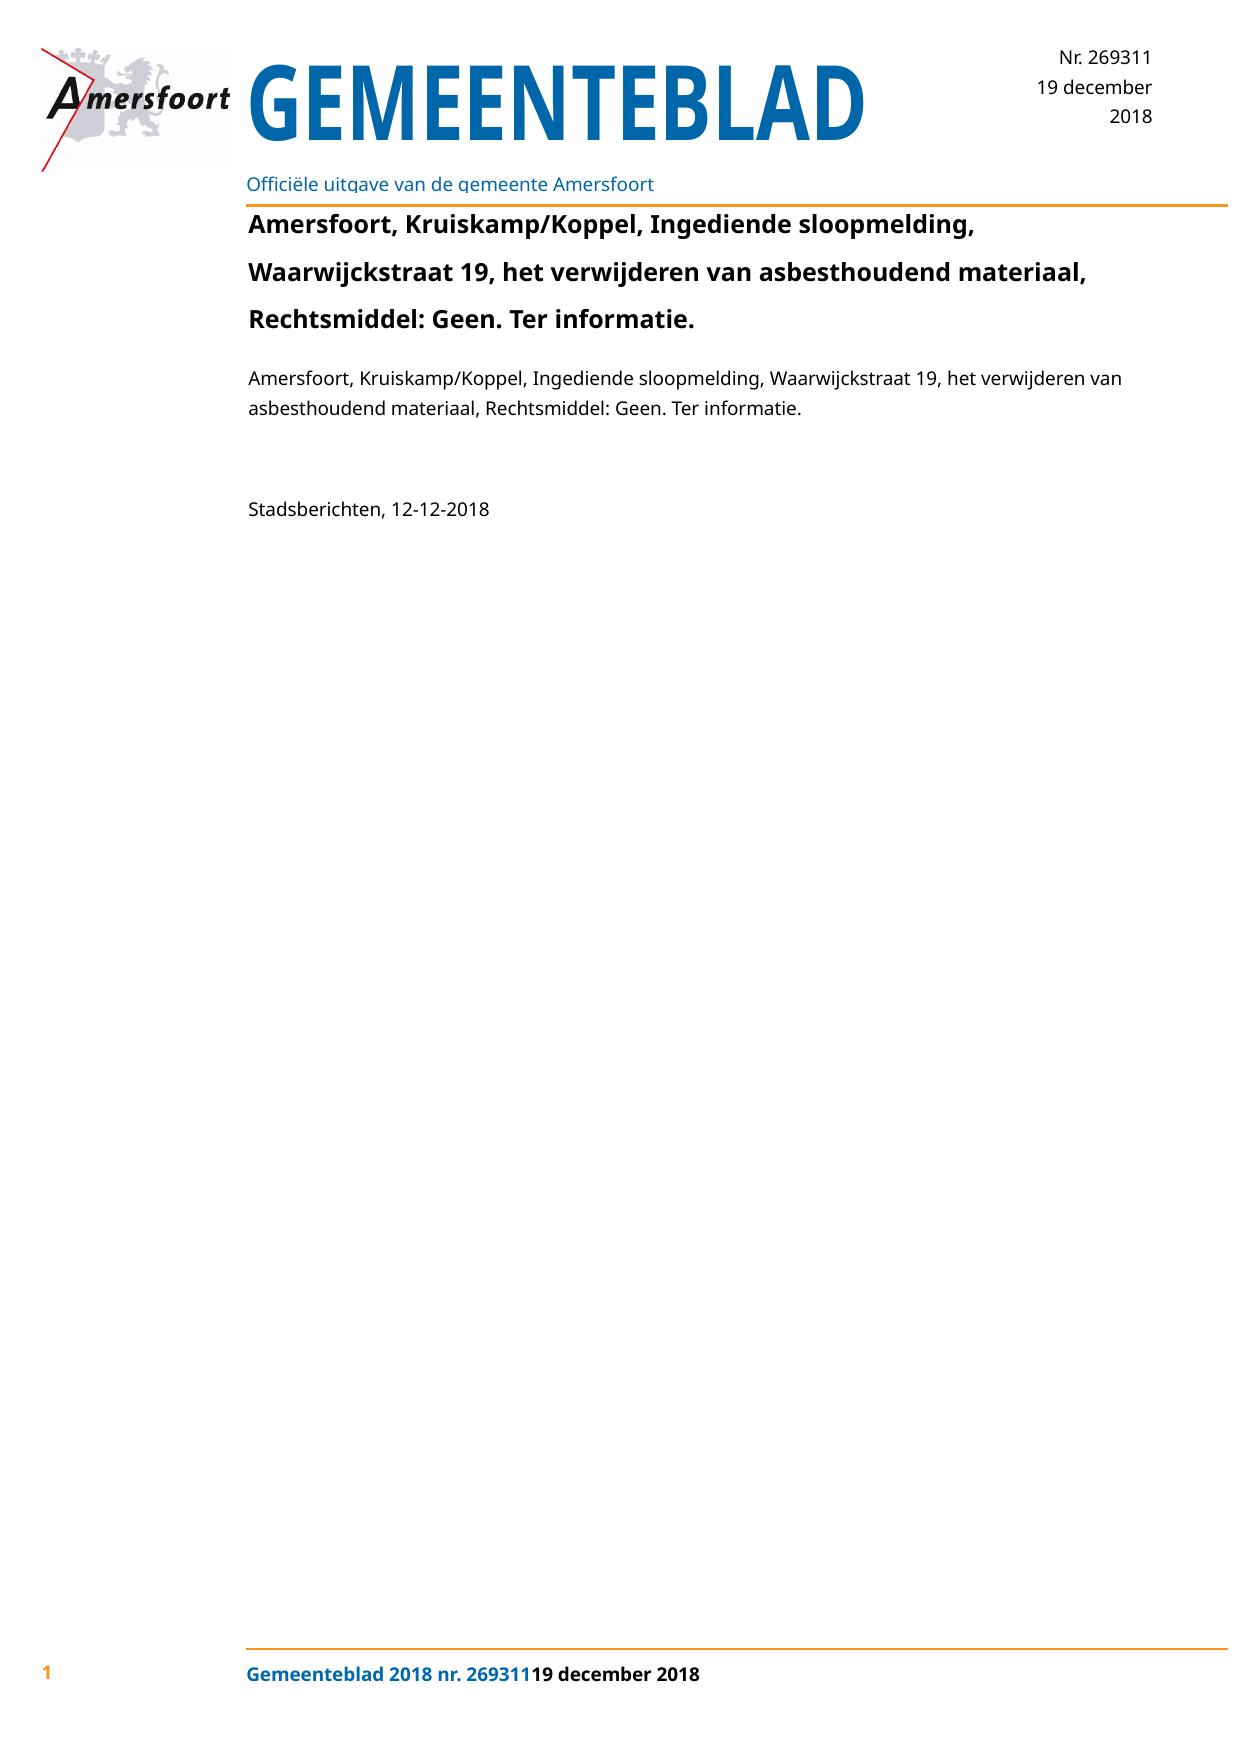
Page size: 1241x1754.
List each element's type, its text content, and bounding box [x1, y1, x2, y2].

text Stadsberichten, 12-12-2018 [248, 496, 1152, 522]
text Amersfoort, Kruiskamp/Koppel, Ingediende sloopmelding, Waarwijckstraat 19, het verwijderen van asbesthoudend materiaal, Rechtsmiddel: Geen. Ter informatie. [248, 207, 1152, 336]
picture [41, 47, 231, 172]
text Amersfoort, Kruiskamp/Koppel, Ingediende sloopmelding, Waarwijckstraat 19, het verwijderen van asbesthoudend materiaal, Rechtsmiddel: Geen. Ter informatie. [248, 366, 1152, 421]
